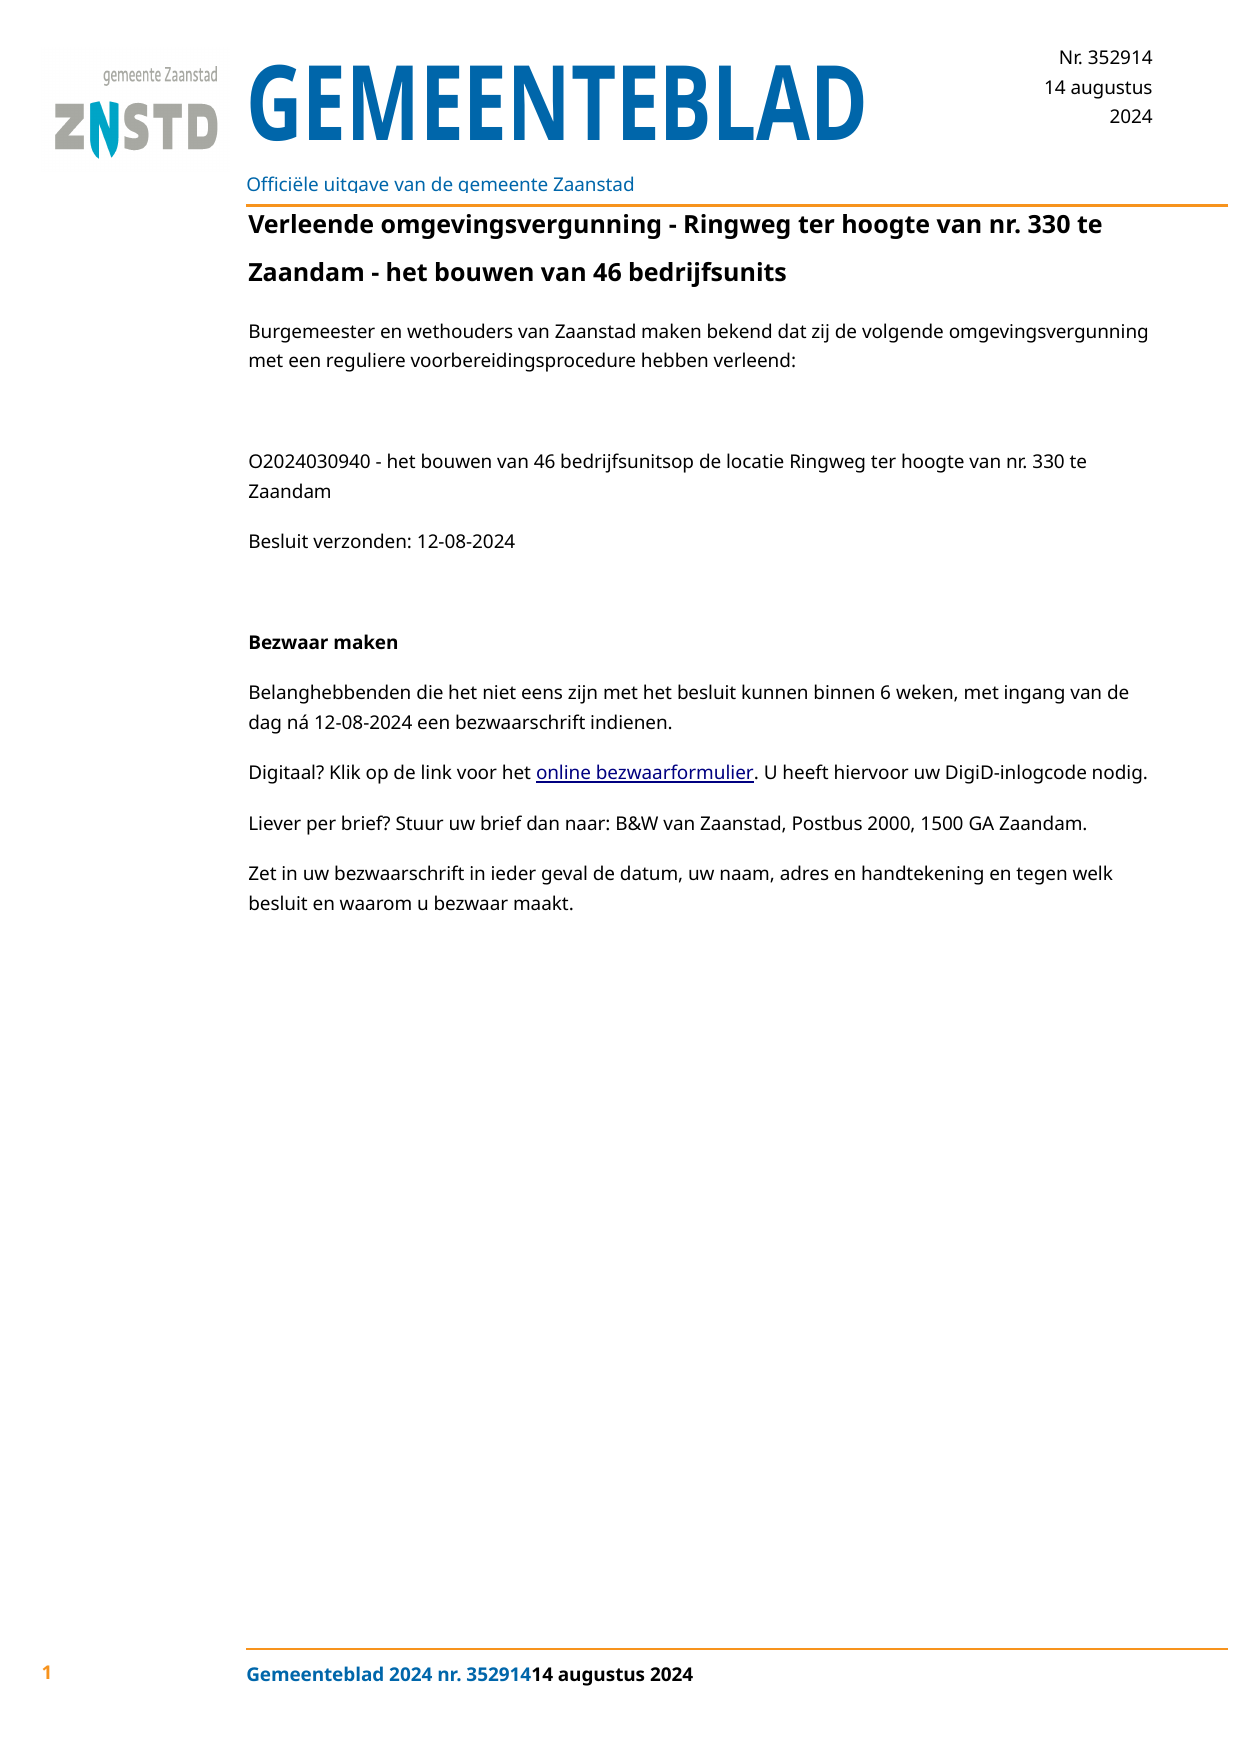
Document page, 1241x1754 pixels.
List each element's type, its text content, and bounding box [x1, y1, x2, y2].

text Besluit verzonden: 12-08-2024 [248, 528, 1152, 554]
text Burgemeester en wethouders van Zaanstad maken bekend dat zij de volgende omgevingsvergunning met een reguliere voorbereidingsprocedure hebben verleend: [248, 318, 1152, 373]
text Belanghebbenden die het niet eens zijn met het besluit kunnen binnen 6 weken, met ingang van de dag ná 12-08-2024 een bezwaarschrift indienen. [248, 679, 1152, 735]
text Verleende omgevingsvergunning - Ringweg ter hoogte van nr. 330 te Zaandam - het bouwen van 46 bedrijfsunits [248, 207, 1152, 288]
text Liever per brief? Stuur uw brief dan naar: B&W van Zaanstad, Postbus 2000, 1500 GA Zaandam. [248, 810, 1152, 836]
text O2024030940 - het bouwen van 46 bedrijfsunitsop de locatie Ringweg ter hoogte van nr. 330 te Zaandam [248, 448, 1152, 504]
text Zet in uw bezwaarschrift in ieder geval de datum, uw naam, adres en handtekening en tegen welk besluit en waarom u bezwaar maakt. [248, 860, 1152, 916]
text Digitaal? Klik op de link voor het online bezwaarformulier. U heeft hiervoor uw DigiD-inlogcode nodig. [248, 759, 1152, 785]
picture [41, 47, 231, 172]
text Bezwaar maken [248, 629, 1152, 655]
